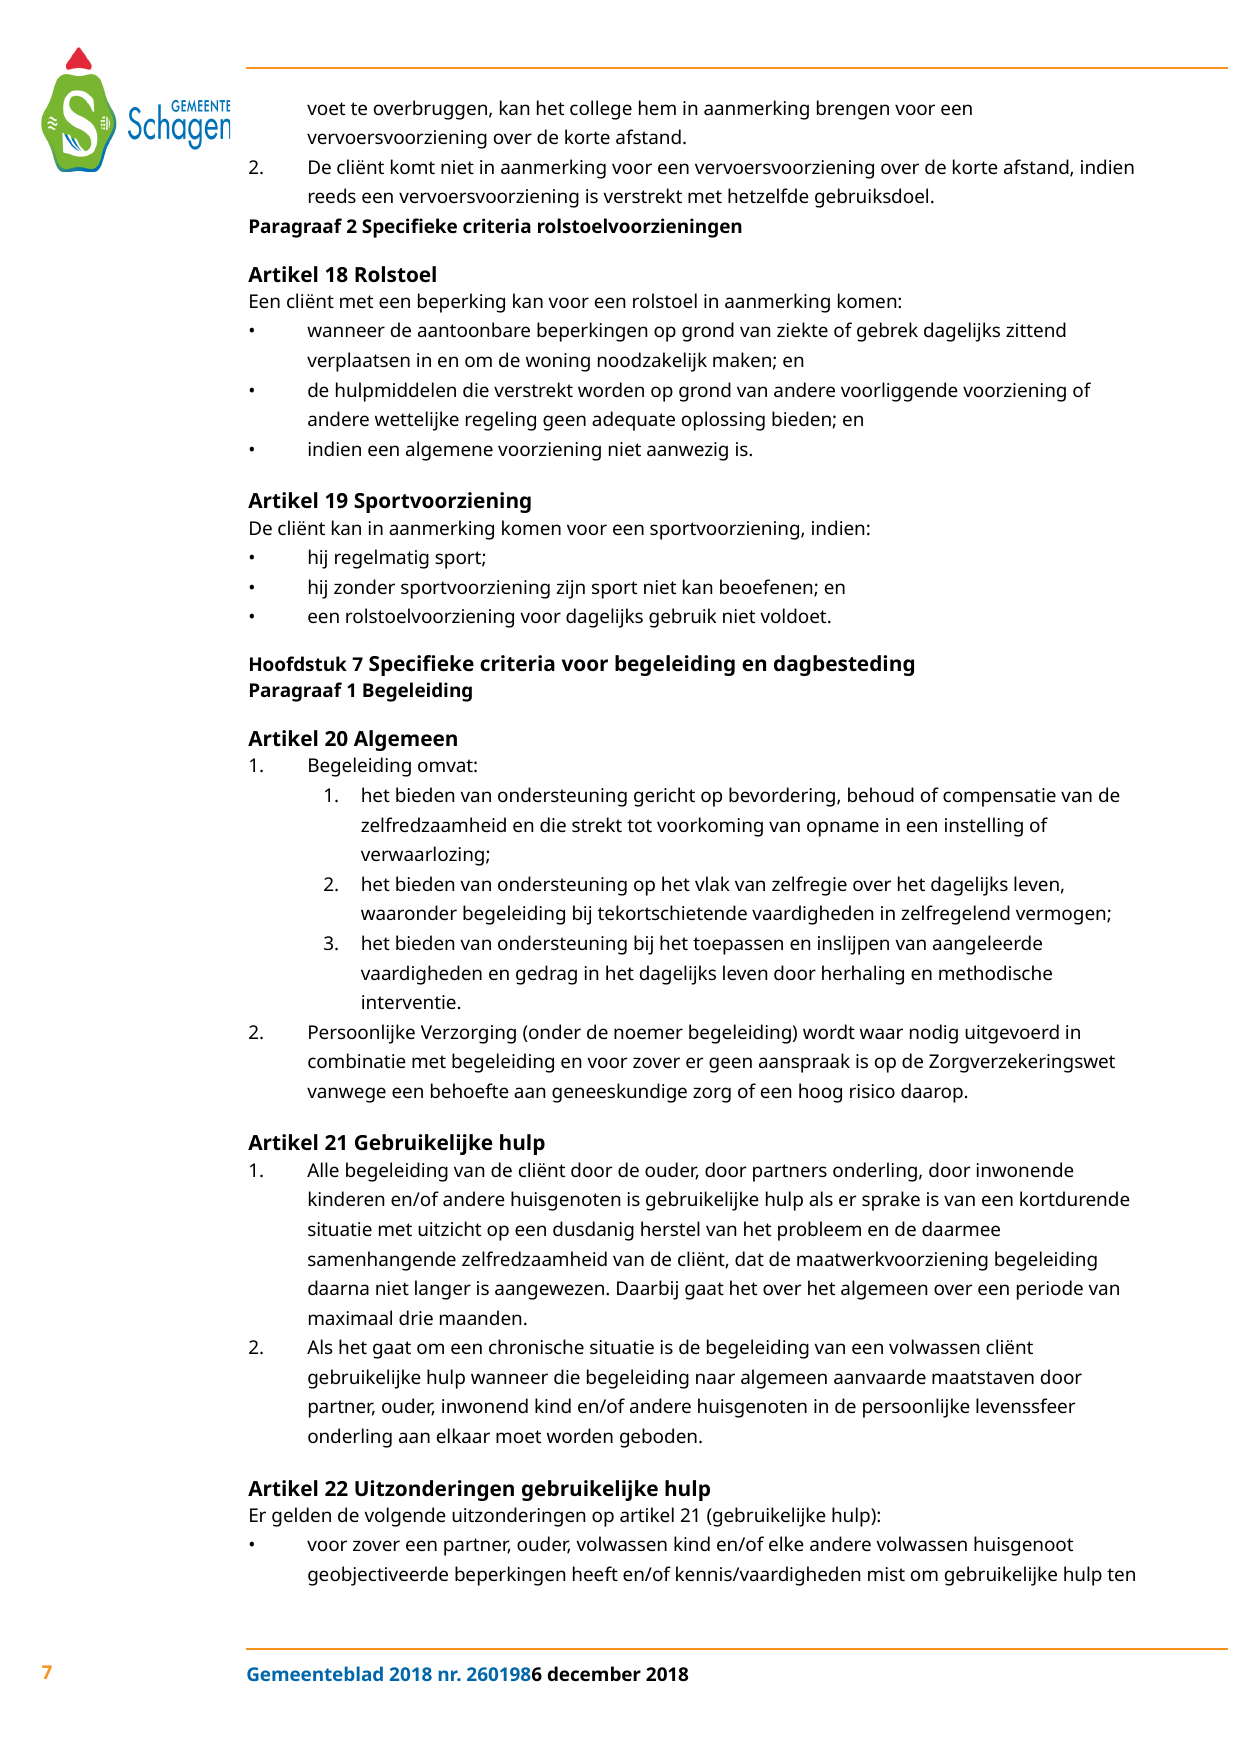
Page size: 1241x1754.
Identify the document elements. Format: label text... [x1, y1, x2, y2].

list Alle begeleiding van de cliënt door de ouder, door partners onderling, door inwonende kinderen en/of andere huisgenoten is gebruikelijke hulp als er sprake is van een kortdurende situatie met uitzicht op een dusdanig herstel van het probleem en de daarmee samenhangende zelfredzaamheid van de cliënt, dat de maatwerkvoorziening begeleiding daarna niet langer is aangewezen. Daarbij gaat het over het algemeen over een periode van maximaal drie maanden. [248, 1157, 1152, 1331]
list Begeleiding omvat: [248, 753, 1152, 778]
list De cliënt komt niet in aanmerking voor een vervoersvoorziening over de korte afstand, indien reeds een vervoersvoorziening is verstrekt met hetzelfde gebruiksdoel. [248, 154, 1152, 209]
list voor zover een partner, ouder, volwassen kind en/of elke andere volwassen huisgenoot geobjectiveerde beperkingen heeft en/of kennis/vaardigheden mist om gebruikelijke hulp ten [248, 1532, 1152, 1587]
list indien een algemene voorziening niet aanwezig is. [248, 436, 1152, 462]
text Er gelden de volgende uitzonderingen op artikel 21 (gebruikelijke hulp): [248, 1502, 1152, 1528]
text Artikel 20 Algemeen [248, 724, 1152, 753]
text Paragraaf 2 Specifieke criteria rolstoelvoorzieningen [248, 213, 1152, 239]
list hij zonder sportvoorziening zijn sport niet kan beoefenen; en [248, 574, 1152, 600]
list hij regelmatig sport; [248, 544, 1152, 570]
picture [41, 47, 231, 172]
text Een cliënt met een beperking kan voor een rolstoel in aanmerking komen: [248, 288, 1152, 314]
text Hoofdstuk 7 Specifieke criteria voor begeleiding en dagbesteding [248, 649, 1152, 678]
list wanneer de aantoonbare beperkingen op grond van ziekte of gebrek dagelijks zittend verplaatsen in en om de woning noodzakelijk maken; en [248, 318, 1152, 373]
text Artikel 21 Gebruikelijke hulp [248, 1128, 1152, 1157]
text Artikel 18 Rolstoel [248, 260, 1152, 288]
list de hulpmiddelen die verstrekt worden op grond van andere voorliggende voorziening of andere wettelijke regeling geen adequate oplossing bieden; en [248, 377, 1152, 432]
list Als het gaat om een chronische situatie is de begeleiding van een volwassen cliënt gebruikelijke hulp wanneer die begeleiding naar algemeen aanvaarde maatstaven door partner, ouder, inwonend kind en/of andere huisgenoten in de persoonlijke levenssfeer onderling aan elkaar moet worden geboden. [248, 1334, 1152, 1449]
text De cliënt kan in aanmerking komen voor een sportvoorziening, indien: [248, 515, 1152, 541]
list het bieden van ondersteuning gericht op bevordering, behoud of compensatie van de zelfredzaamheid en die strekt tot voorkoming van opname in een instelling of verwaarlozing; [323, 782, 1152, 867]
text Paragraaf 1 Begeleiding [248, 678, 1152, 703]
list een rolstoelvoorziening voor dagelijks gebruik niet voldoet. [248, 604, 1152, 629]
text Artikel 19 Sportvoorziening [248, 486, 1152, 515]
text Artikel 22 Uitzonderingen gebruikelijke hulp [248, 1474, 1152, 1502]
list het bieden van ondersteuning op het vlak van zelfregie over het dagelijks leven, waaronder begeleiding bij tekortschietende vaardigheden in zelfregelend vermogen; [323, 871, 1152, 926]
list het bieden van ondersteuning bij het toepassen en inslijpen van aangeleerde vaardigheden en gedrag in het dagelijks leven door herhaling en methodische interventie. [323, 930, 1152, 1015]
list Persoonlijke Verzorging (onder de noemer begeleiding) wordt waar nodig uitgevoerd in combinatie met begeleiding en voor zover er geen aanspraak is op de Zorgverzekeringswet vanwege een behoefte aan geneeskundige zorg of een hoog risico daarop. [248, 1019, 1152, 1104]
list voet te overbruggen, kan het college hem in aanmerking brengen voor een vervoersvoorziening over de korte afstand. [248, 95, 1152, 150]
